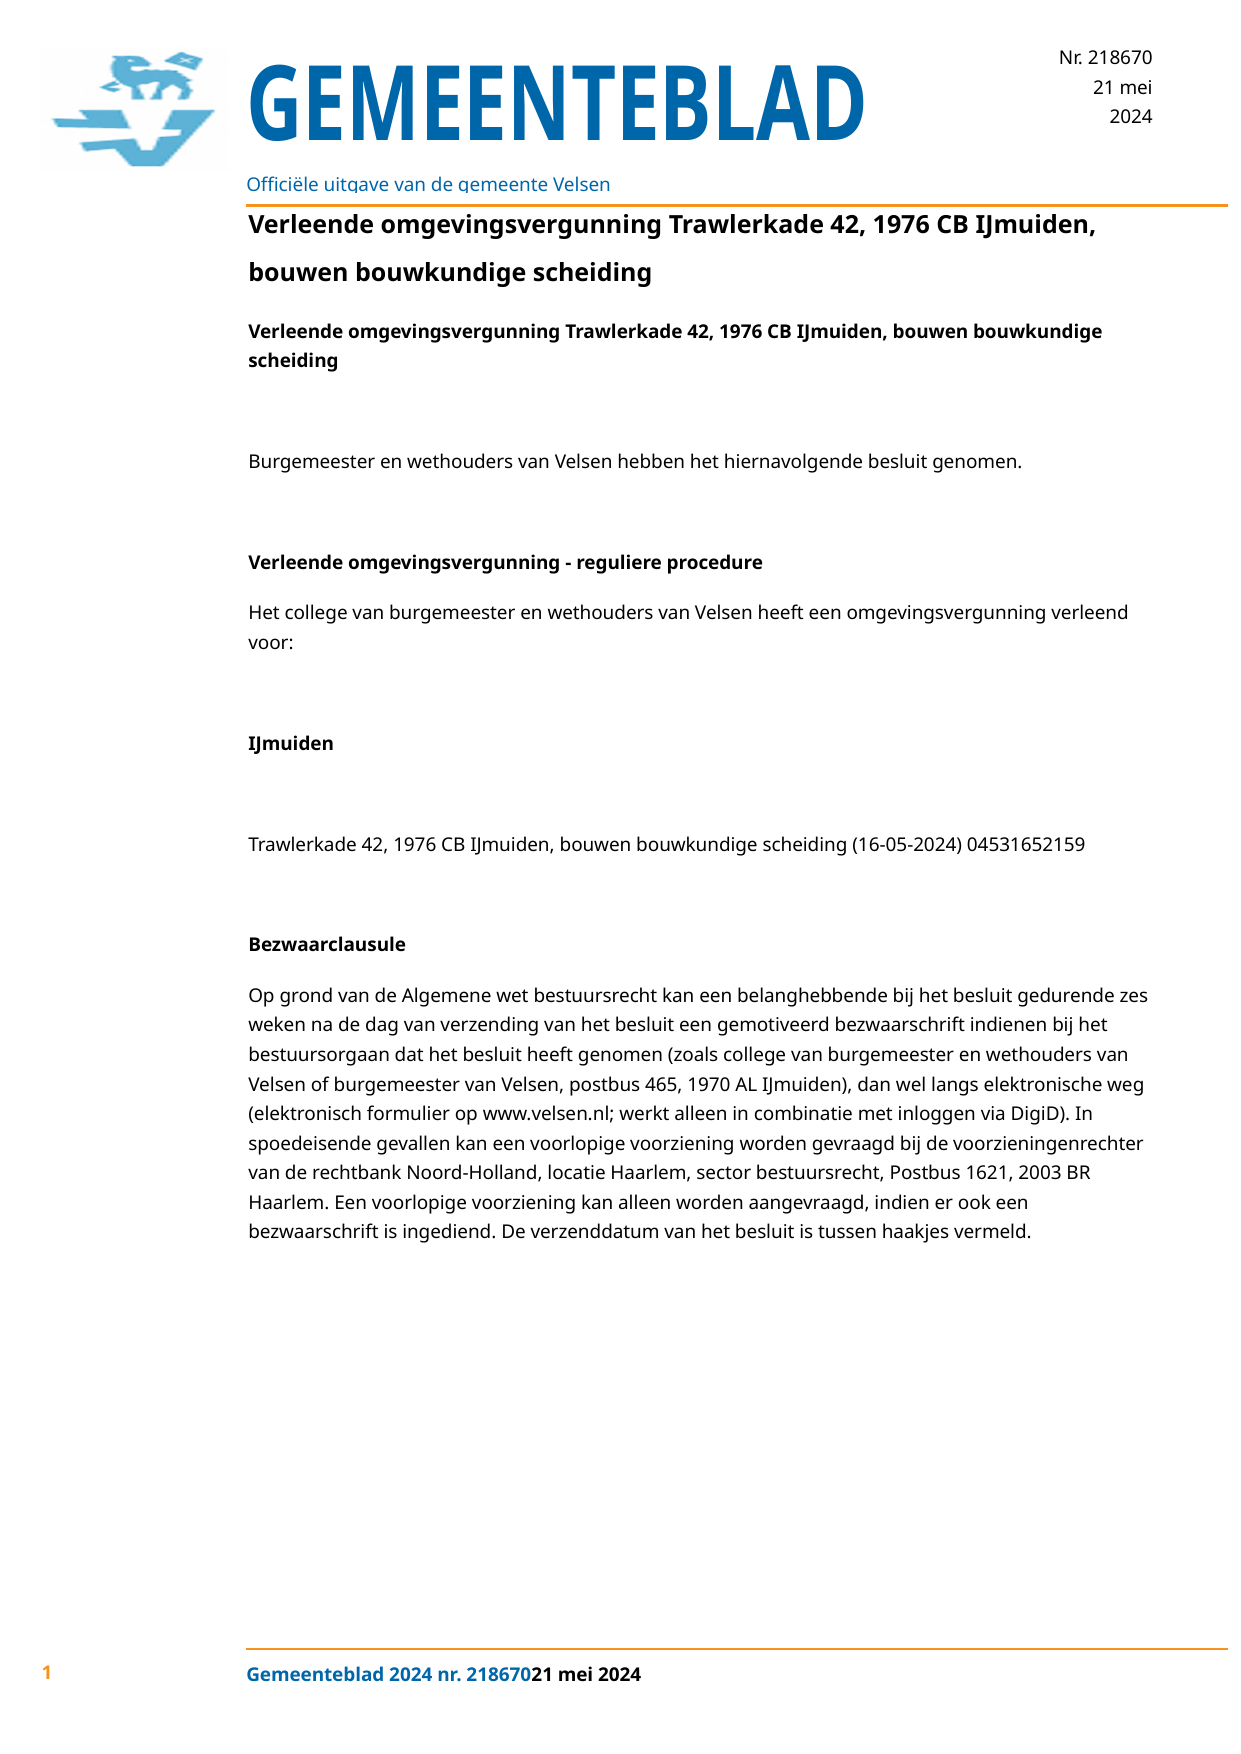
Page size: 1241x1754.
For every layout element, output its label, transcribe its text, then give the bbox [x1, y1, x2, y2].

text Verleende omgevingsvergunning Trawlerkade 42, 1976 CB IJmuiden, bouwen bouwkundige scheiding [248, 318, 1152, 373]
text Burgemeester en wethouders van Velsen hebben het hiernavolgende besluit genomen. [248, 448, 1152, 474]
text Op grond van de Algemene wet bestuursrecht kan een belanghebbende bij het besluit gedurende zes weken na de dag van verzending van het besluit een gemotiveerd bezwaarschrift indienen bij het bestuursorgaan dat het besluit heeft genomen (zoals college van burgemeester en wethouders van Velsen of burgemeester van Velsen, postbus 465, 1970 AL IJmuiden), dan wel langs elektronische weg (elektronisch formulier op www.velsen.nl; werkt alleen in combinatie met inloggen via DigiD). In spoedeisende gevallen kan een voorlopige voorziening worden gevraagd bij de voorzieningenrechter van de rechtbank Noord-Holland, locatie Haarlem, sector bestuursrecht, Postbus 1621, 2003 BR Haarlem. Een voorlopige voorziening kan alleen worden aangevraagd, indien er ook een bezwaarschrift is ingediend. De verzenddatum van het besluit is tussen haakjes vermeld. [248, 982, 1152, 1244]
text Bezwaarclausule [248, 932, 1152, 957]
text IJmuiden [248, 730, 1152, 756]
text Verleende omgevingsvergunning - reguliere procedure [248, 549, 1152, 575]
text Verleende omgevingsvergunning Trawlerkade 42, 1976 CB IJmuiden, bouwen bouwkundige scheiding [248, 207, 1152, 288]
picture [41, 47, 231, 172]
text Trawlerkade 42, 1976 CB IJmuiden, bouwen bouwkundige scheiding (16-05-2024) 04531652159 [248, 831, 1152, 857]
text Het college van burgemeester en wethouders van Velsen heeft een omgevingsvergunning verleend voor: [248, 599, 1152, 655]
